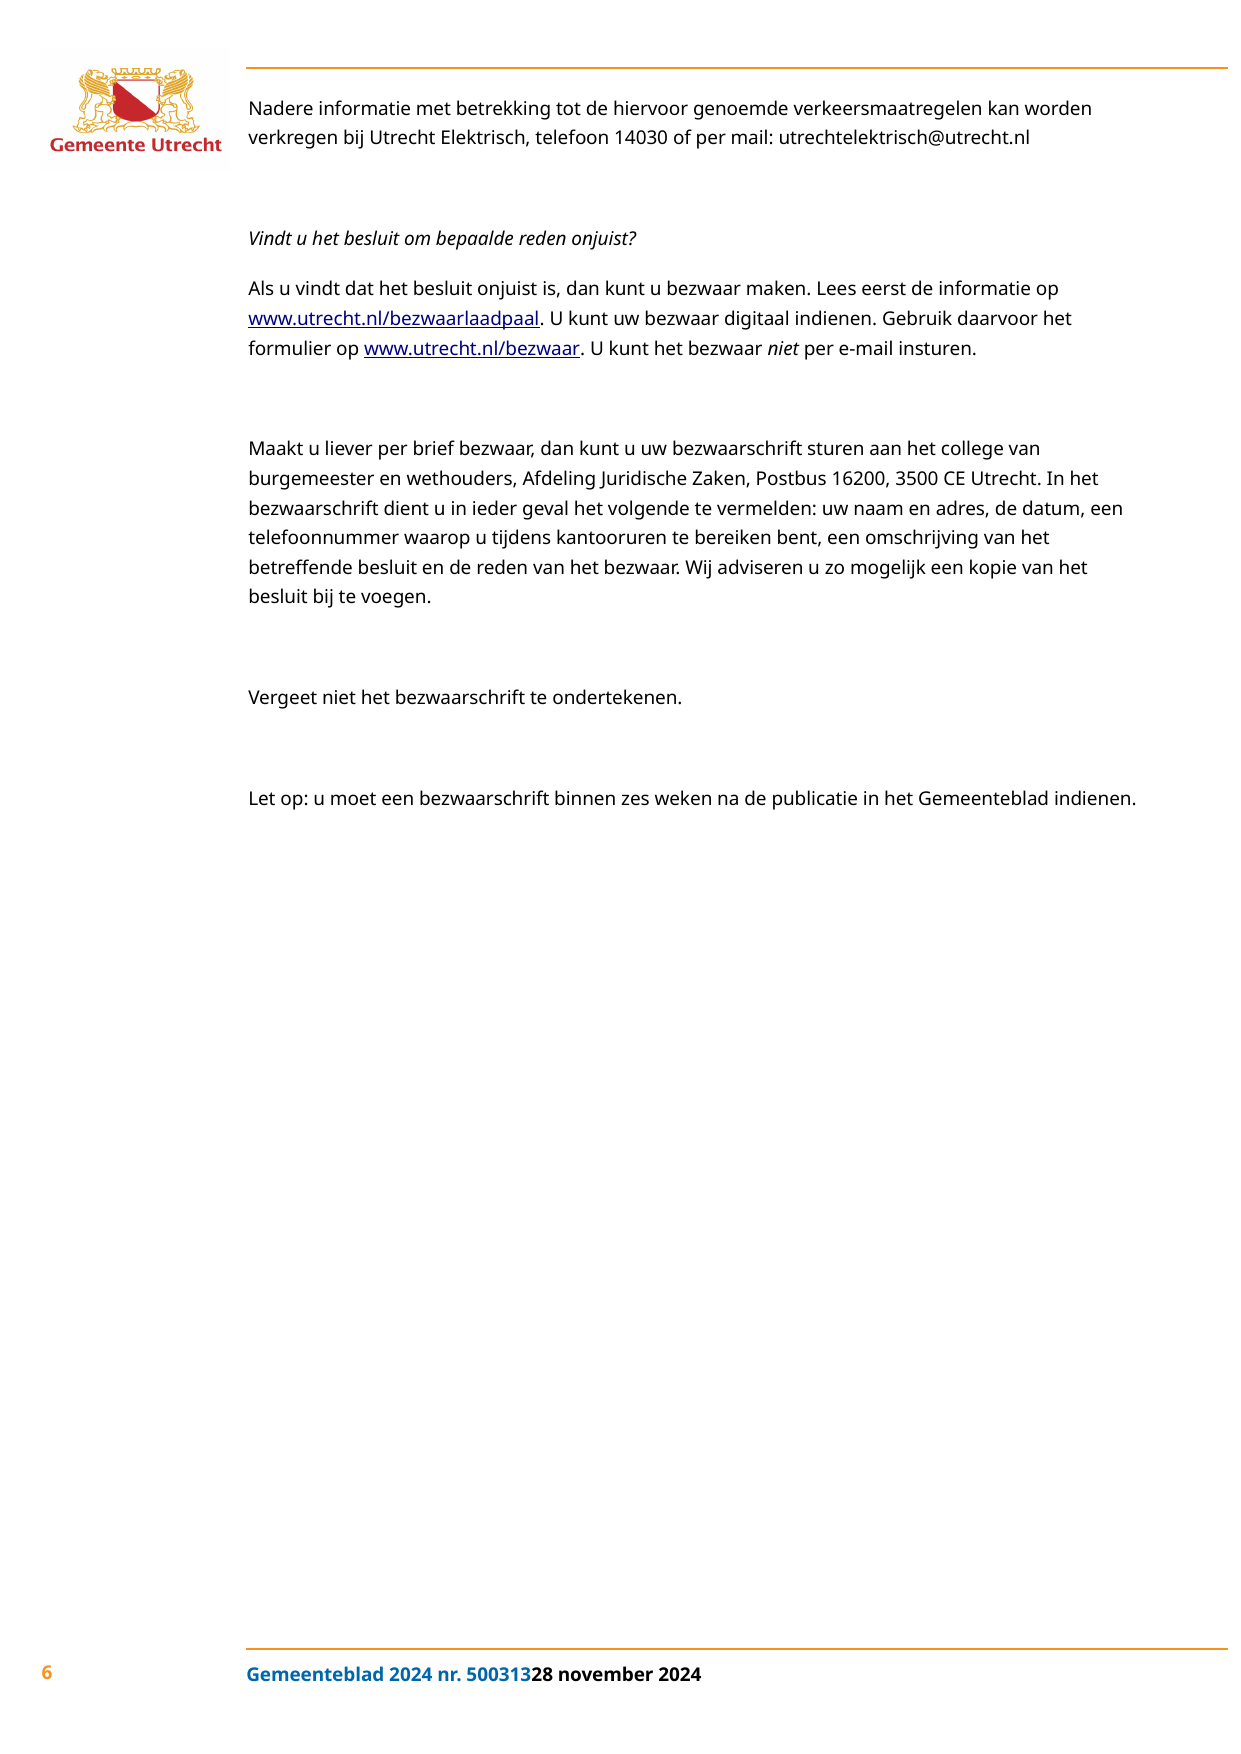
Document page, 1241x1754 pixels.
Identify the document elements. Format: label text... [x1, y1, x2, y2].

text Als u vindt dat het besluit onjuist is, dan kunt u bezwaar maken. Lees eerst de informatie op www.utrecht.nl/bezwaarlaadpaal. U kunt uw bezwaar digitaal indienen. Gebruik daarvoor het formulier op www.utrecht.nl/bezwaar. U kunt het bezwaar niet per e-mail insturen. [248, 276, 1152, 361]
picture [41, 47, 231, 172]
text Let op: u moet een bezwaarschrift binnen zes weken na de publicatie in het Gemeenteblad indienen. [248, 785, 1152, 811]
text Nadere informatie met betrekking tot de hiervoor genoemde verkeersmaatregelen kan worden verkregen bij Utrecht Elektrisch, telefoon 14030 of per mail: utrechtelektrisch@utrecht.nl [248, 95, 1152, 150]
text Vindt u het besluit om bepaalde reden onjuist? [248, 225, 1152, 251]
text Vergeet niet het bezwaarschrift te ondertekenen. [248, 684, 1152, 710]
text Maakt u liever per brief bezwaar, dan kunt u uw bezwaarschrift sturen aan het college van burgemeester en wethouders, Afdeling Juridische Zaken, Postbus 16200, 3500 CE Utrecht. In het bezwaarschrift dient u in ieder geval het volgende te vermelden: uw naam en adres, de datum, een telefoonnummer waarop u tijdens kantooruren te bereiken bent, een omschrijving van het betreffende besluit en de reden van het bezwaar. Wij adviseren u zo mogelijk een kopie van het besluit bij te voegen. [248, 436, 1152, 609]
